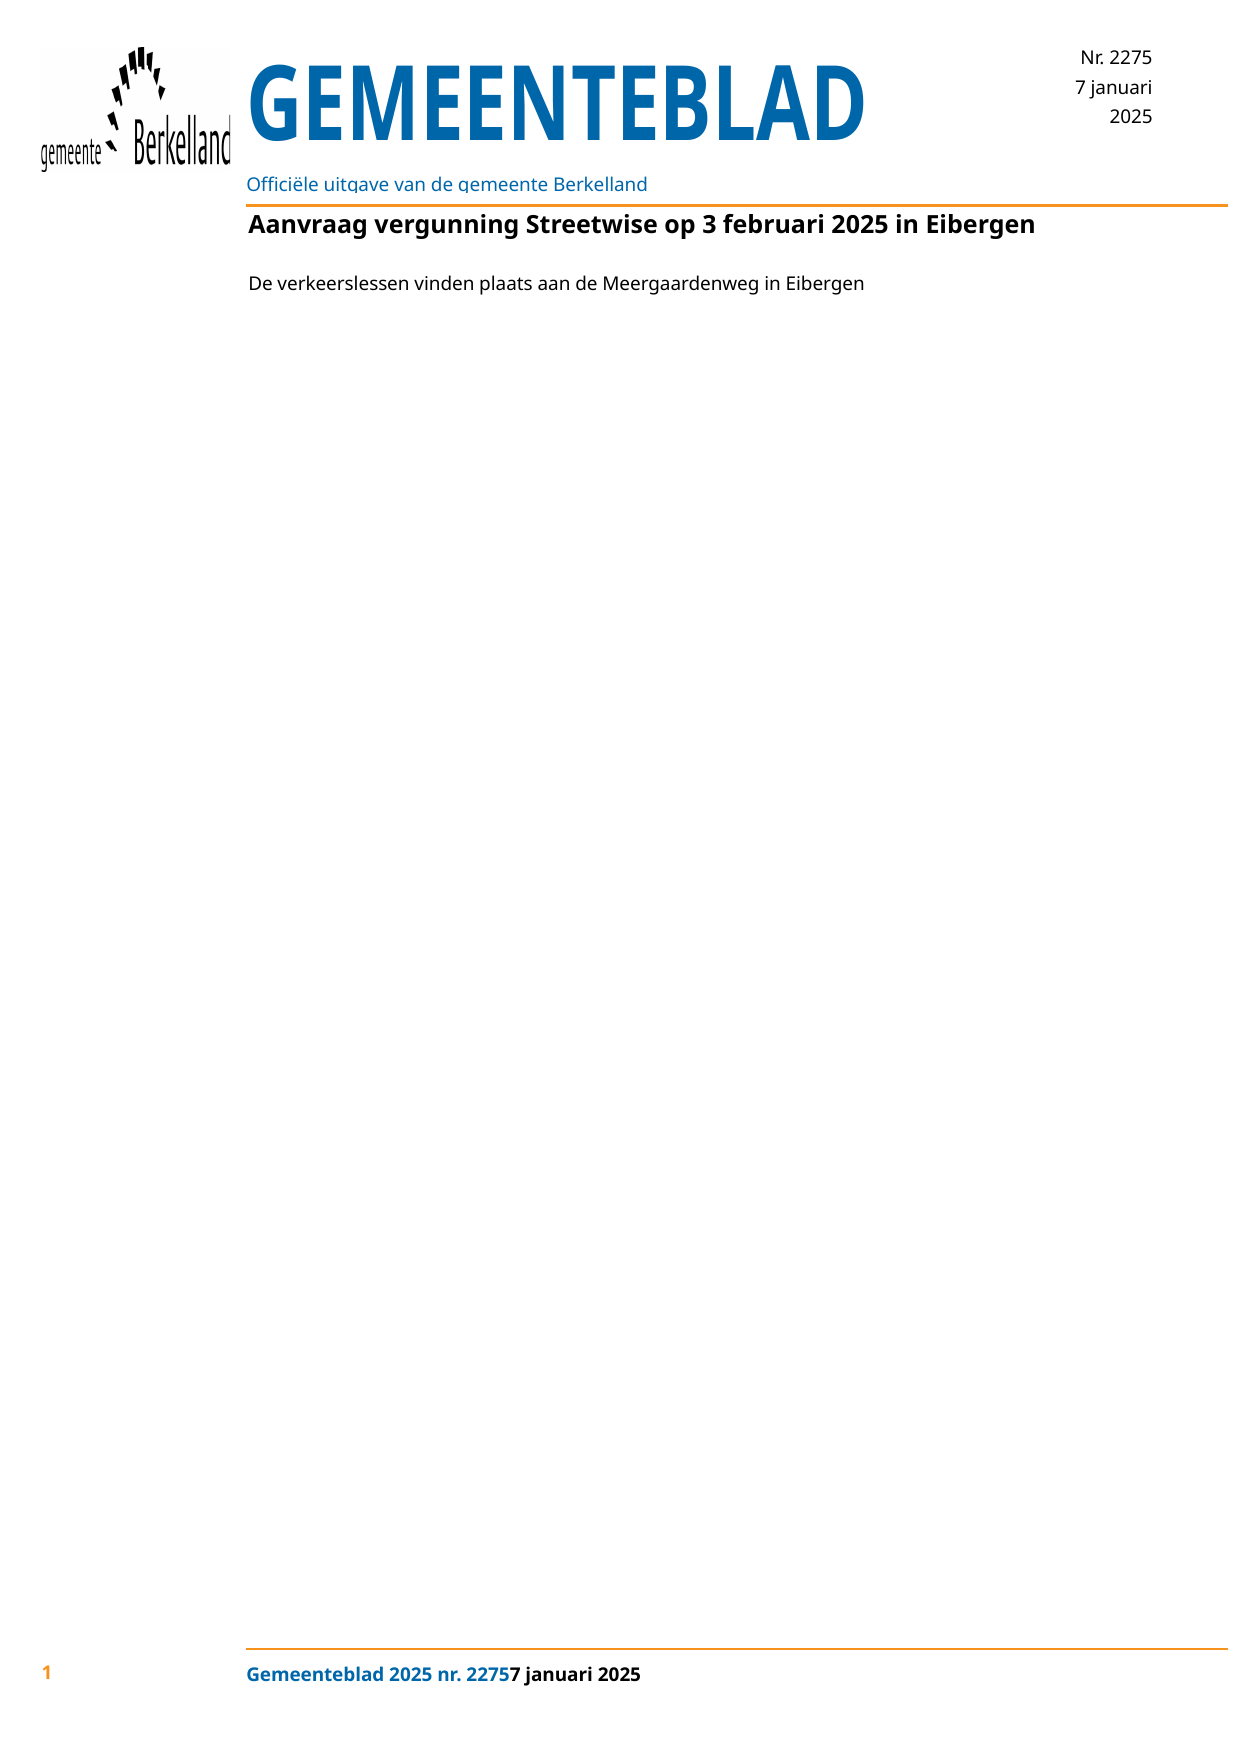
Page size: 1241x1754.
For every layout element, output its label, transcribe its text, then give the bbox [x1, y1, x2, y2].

picture [41, 47, 231, 172]
text De verkeerslessen vinden plaats aan de Meergaardenweg in Eibergen [248, 270, 1152, 296]
text Aanvraag vergunning Streetwise op 3 februari 2025 in Eibergen [248, 207, 1152, 241]
